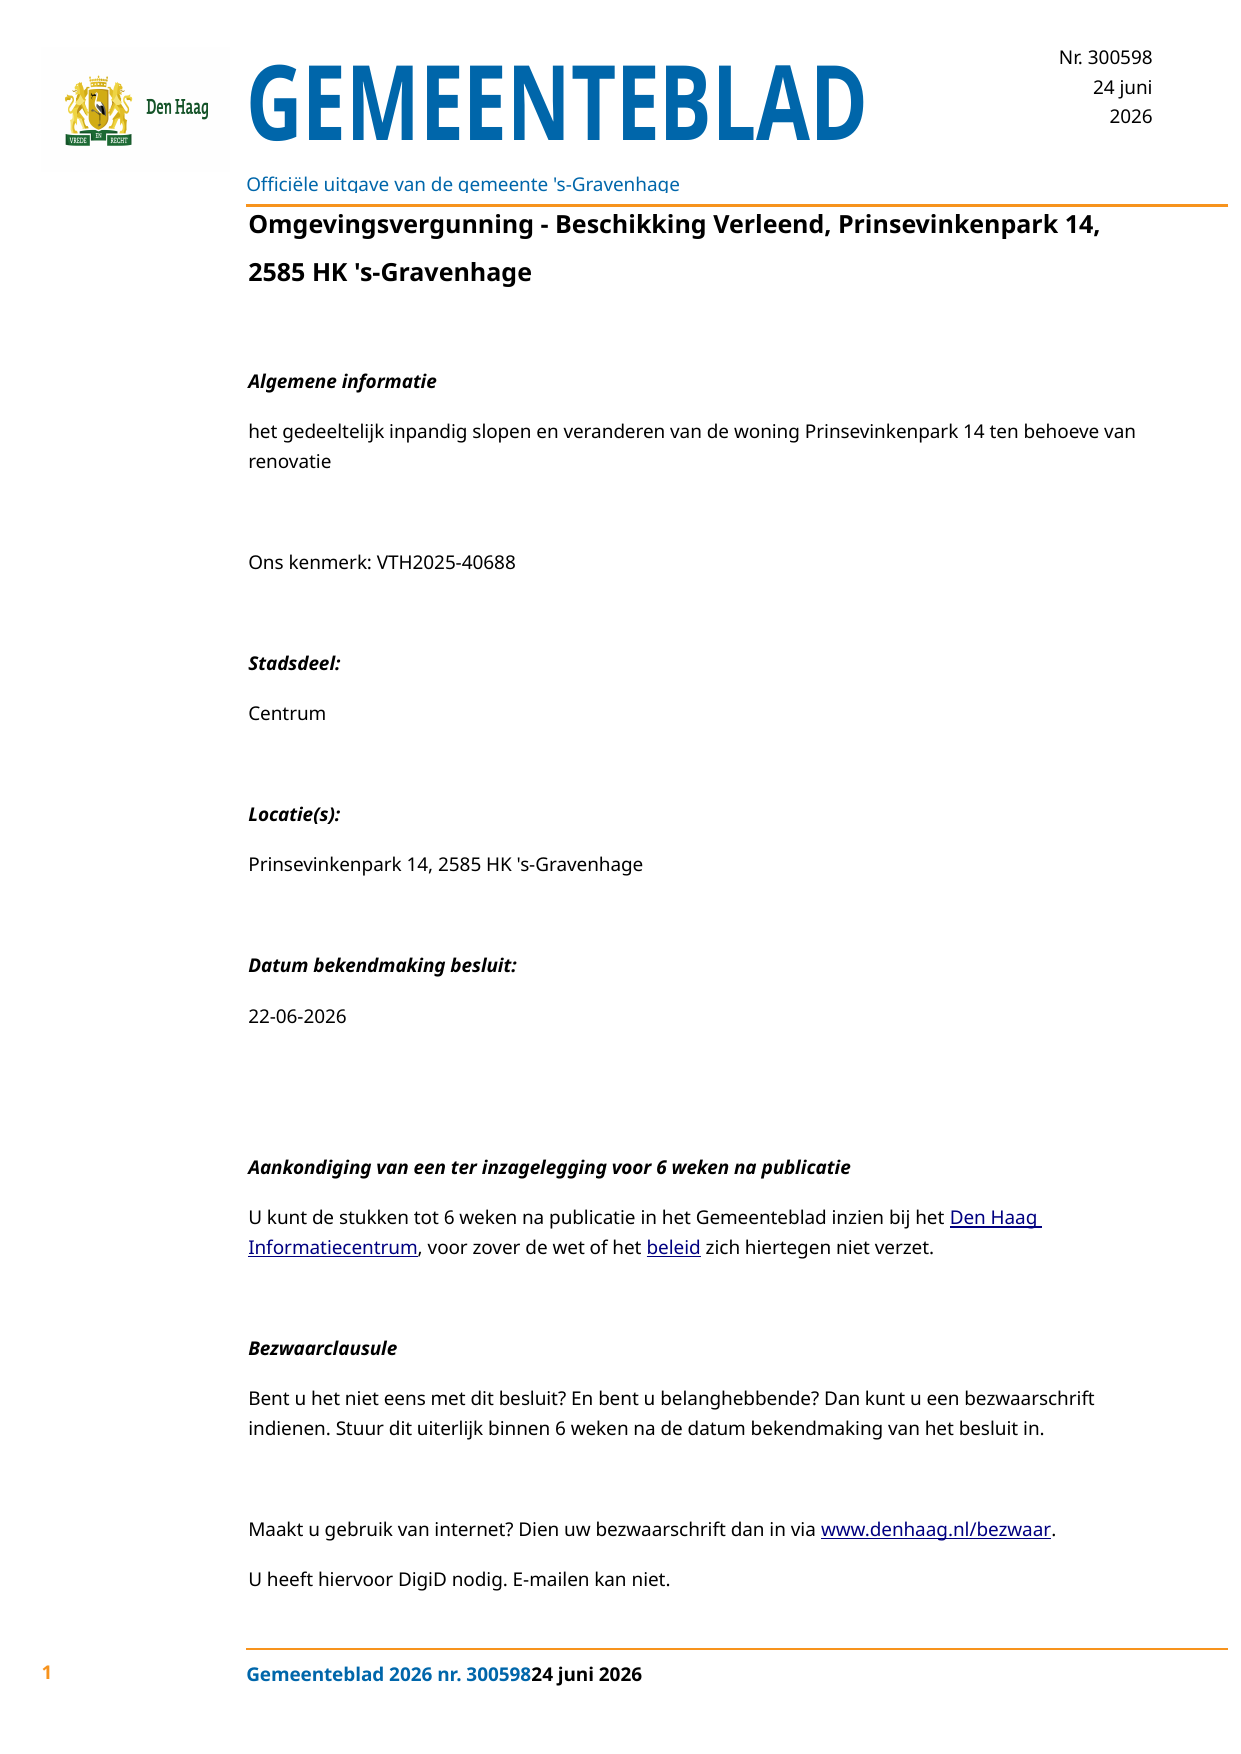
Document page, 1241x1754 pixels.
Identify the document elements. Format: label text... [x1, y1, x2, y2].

text Locatie(s): [248, 801, 1152, 827]
text U heeft hiervoor DigiD nodig. E-mailen kan niet. [248, 1566, 1152, 1592]
text Omgevingsvergunning - Beschikking Verleend, Prinsevinkenpark 14, 2585 HK 's-Gravenhage [248, 207, 1152, 288]
text Aankondiging van een ter inzagelegging voor 6 weken na publicatie [248, 1154, 1152, 1180]
text Maakt u gebruik van internet? Dien uw bezwaarschrift dan in via www.denhaag.nl/bezwaar. [248, 1516, 1152, 1542]
text U kunt de stukken tot 6 weken na publicatie in het Gemeenteblad inzien bij het Den Haag Informatiecentrum, voor zover de wet of het beleid zich hiertegen niet verzet. [248, 1204, 1152, 1260]
text het gedeeltelijk inpandig slopen en veranderen van de woning Prinsevinkenpark 14 ten behoeve van renovatie [248, 419, 1152, 474]
picture [41, 47, 231, 172]
text Ons kenmerk: VTH2025-40688 [248, 549, 1152, 575]
text Prinsevinkenpark 14, 2585 HK 's-Gravenhage [248, 852, 1152, 877]
text Bezwaarclausule [248, 1335, 1152, 1361]
text Algemene informatie [248, 368, 1152, 394]
text Bent u het niet eens met dit besluit? En bent u belanghebbende? Dan kunt u een bezwaarschrift indienen. Stuur dit uiterlijk binnen 6 weken na de datum bekendmaking van het besluit in. [248, 1385, 1152, 1441]
text Centrum [248, 700, 1152, 726]
text Stadsdeel: [248, 650, 1152, 676]
text Datum bekendmaking besluit: [248, 952, 1152, 978]
text 22-06-2026 [248, 1003, 1152, 1029]
